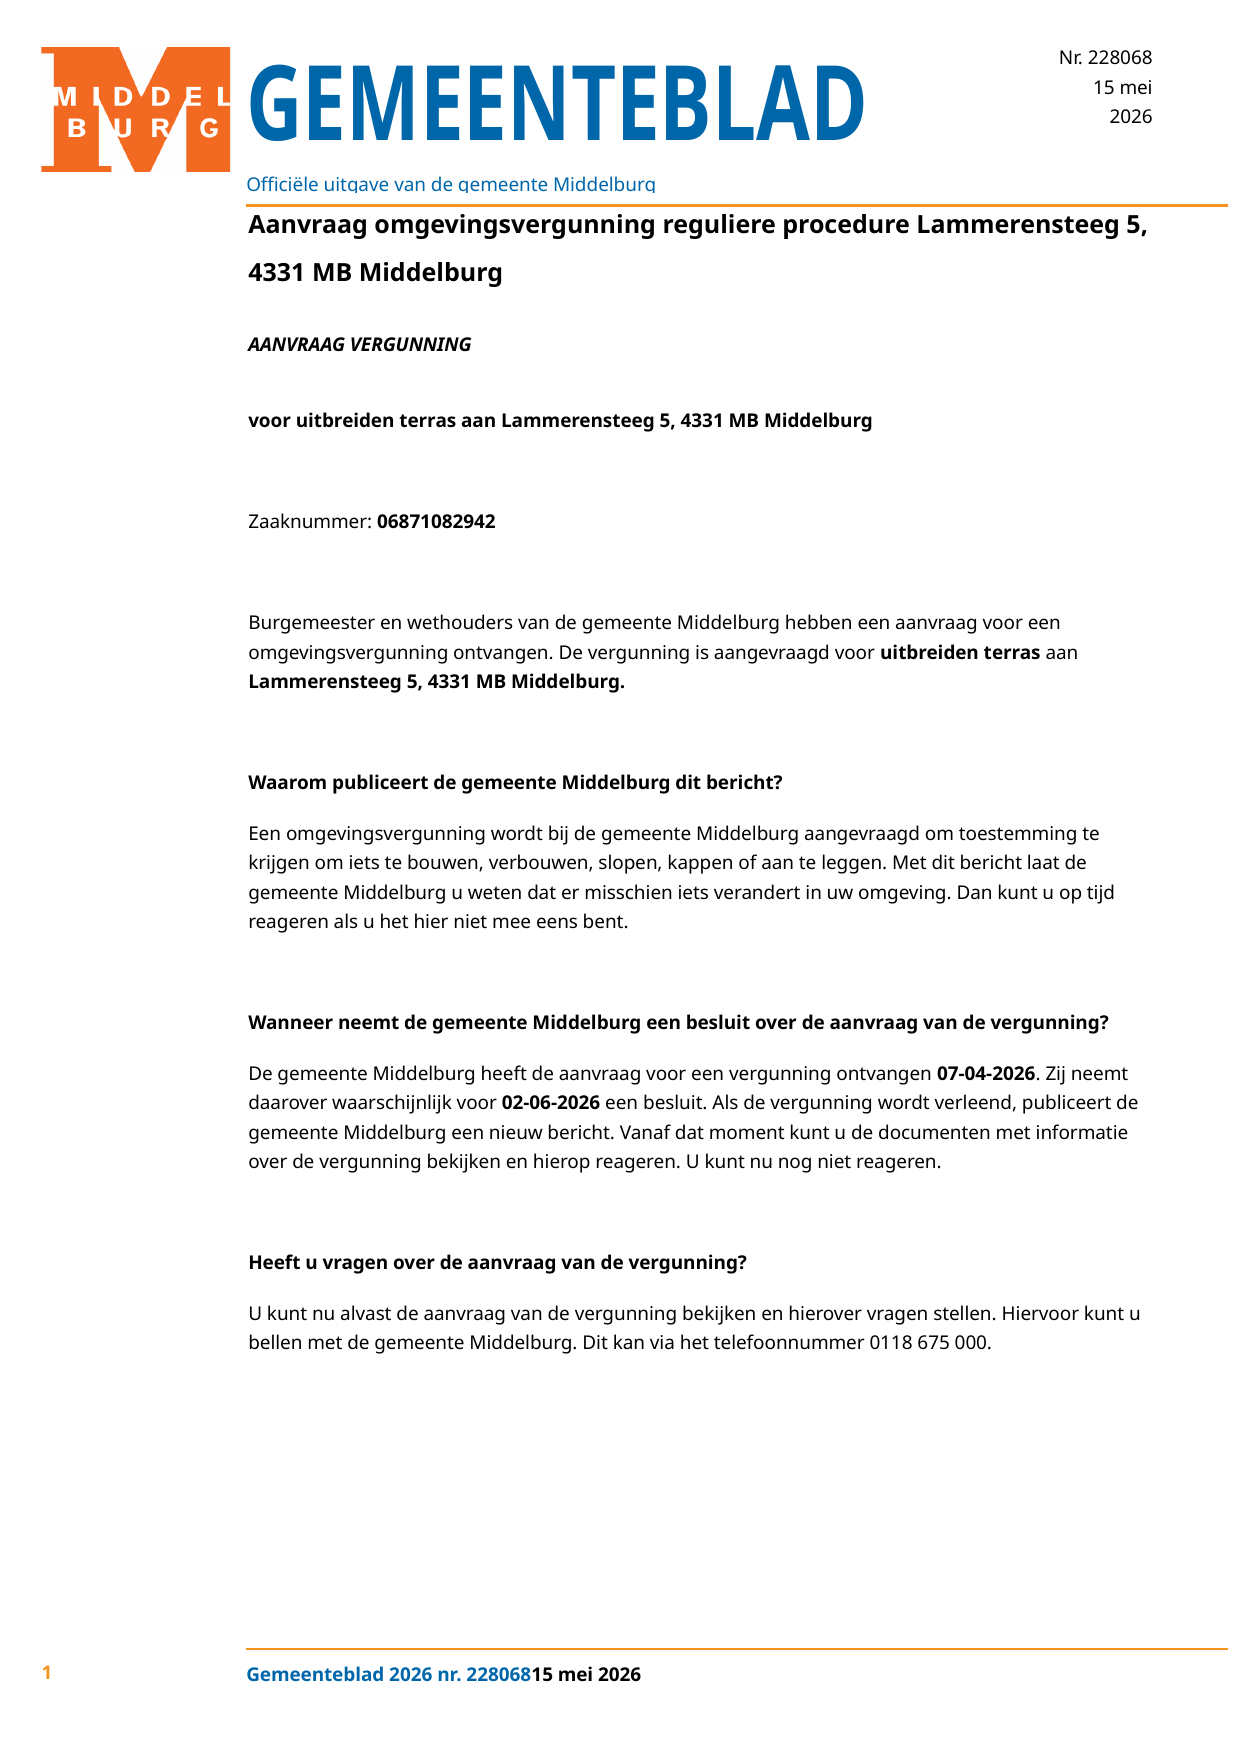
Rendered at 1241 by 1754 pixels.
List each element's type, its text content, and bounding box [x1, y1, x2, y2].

text voor uitbreiden terras aan Lammerensteeg 5, 4331 MB Middelburg [248, 408, 1152, 433]
text AANVRAAG VERGUNNING [248, 331, 1152, 357]
text Aanvraag omgevingsvergunning reguliere procedure Lammerensteeg 5, 4331 MB Middelburg [248, 207, 1152, 288]
text Burgemeester en wethouders van de gemeente Middelburg hebben een aanvraag voor een omgevingsvergunning ontvangen. De vergunning is aangevraagd voor uitbreiden terras aan Lammerensteeg 5, 4331 MB Middelburg. [248, 609, 1152, 694]
text U kunt nu alvast de aanvraag van de vergunning bekijken en hierover vragen stellen. Hiervoor kunt u bellen met de gemeente Middelburg. Dit kan via het telefoonnummer 0118 675 000. [248, 1300, 1152, 1355]
text Wanneer neemt de gemeente Middelburg een besluit over de aanvraag van de vergunning? [248, 1009, 1152, 1035]
text Zaaknummer: 06871082942 [248, 508, 1152, 534]
text Heeft u vragen over de aanvraag van de vergunning? [248, 1249, 1152, 1275]
text Waarom publiceert de gemeente Middelburg dit bericht? [248, 769, 1152, 795]
text De gemeente Middelburg heeft de aanvraag voor een vergunning ontvangen 07-04-2026. Zij neemt daarover waarschijnlijk voor 02-06-2026 een besluit. Als de vergunning wordt verleend, publiceert de gemeente Middelburg een nieuw bericht. Vanaf dat moment kunt u de documenten met informatie over de vergunning bekijken en hierop reageren. U kunt nu nog niet reageren. [248, 1060, 1152, 1174]
text Een omgevingsvergunning wordt bij de gemeente Middelburg aangevraagd om toestemming te krijgen om iets te bouwen, verbouwen, slopen, kappen of aan te leggen. Met dit bericht laat de gemeente Middelburg u weten dat er misschien iets verandert in uw omgeving. Dan kunt u op tijd reageren als u het hier niet mee eens bent. [248, 820, 1152, 934]
picture [41, 47, 231, 172]
